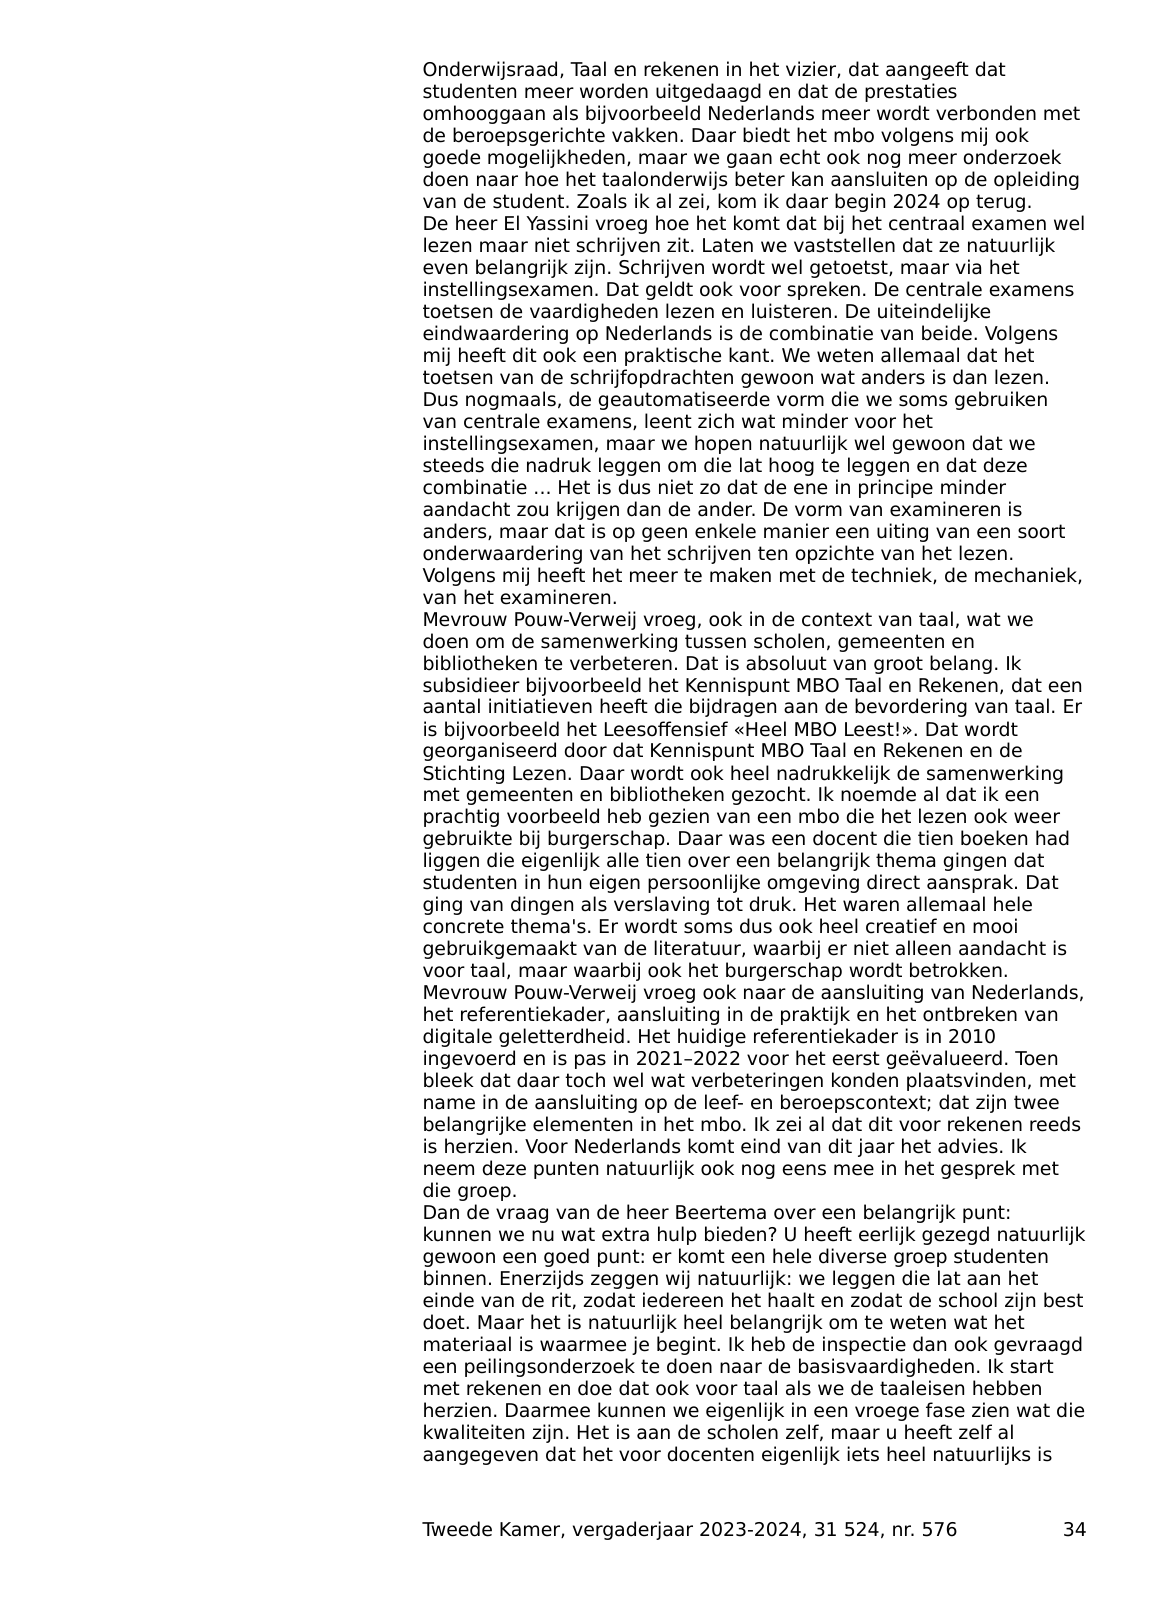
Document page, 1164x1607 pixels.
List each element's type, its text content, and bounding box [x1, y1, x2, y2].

text Mevrouw Pouw-Verweij vroeg ook naar de aansluiting van Nederlands, het referentiekader, aansluiting in de praktijk en het ontbreken van digitale geletterdheid. Het huidige referentiekader is in 2010 ingevoerd en is pas in 2021–2022 voor het eerst geëvalueerd. Toen bleek dat daar toch wel wat verbeteringen konden plaatsvinden, met name in de aansluiting op de leef- en beroepscontext; dat zijn twee belangrijke elementen in het mbo. Ik zei al dat dit voor rekenen reeds is herzien. Voor Nederlands komt eind van dit jaar het advies. Ik neem deze punten natuurlijk ook nog eens mee in het gesprek met die groep. [422, 982, 1087, 1202]
text Dan de vraag van de heer Beertema over een belangrijk punt: kunnen we nu wat extra hulp bieden? U heeft eerlijk gezegd natuurlijk gewoon een goed punt: er komt een hele diverse groep studenten binnen. Enerzijds zeggen wij natuurlijk: we leggen die lat aan het einde van de rit, zodat iedereen het haalt en zodat de school zijn best doet. Maar het is natuurlijk heel belangrijk om te weten wat het materiaal is waarmee je begint. Ik heb de inspectie dan ook gevraagd een peilingsonderzoek te doen naar de basisvaardigheden. Ik start met rekenen en doe dat ook voor taal als we de taaleisen hebben herzien. Daarmee kunnen we eigenlijk in een vroege fase zien wat die kwaliteiten zijn. Het is aan de scholen zelf, maar u heeft zelf al aangegeven dat het voor docenten eigenlijk iets heel natuurlijks is [422, 1202, 1087, 1466]
text Mevrouw Pouw-Verweij vroeg, ook in de context van taal, wat we doen om de samenwerking tussen scholen, gemeenten en bibliotheken te verbeteren. Dat is absoluut van groot belang. Ik subsidieer bijvoorbeeld het Kennispunt MBO Taal en Rekenen, dat een aantal initiatieven heeft die bijdragen aan de bevordering van taal. Er is bijvoorbeeld het Leesoffensief «Heel MBO Leest!». Dat wordt georganiseerd door dat Kennispunt MBO Taal en Rekenen en de Stichting Lezen. Daar wordt ook heel nadrukkelijk de samenwerking met gemeenten en bibliotheken gezocht. Ik noemde al dat ik een prachtig voorbeeld heb gezien van een mbo die het lezen ook weer gebruikte bij burgerschap. Daar was een docent die tien boeken had liggen die eigenlijk alle tien over een belangrijk thema gingen dat studenten in hun eigen persoonlijke omgeving direct aansprak. Dat ging van dingen als verslaving tot druk. Het waren allemaal hele concrete thema's. Er wordt soms dus ook heel creatief en mooi gebruikgemaakt van de literatuur, waarbij er niet alleen aandacht is voor taal, maar waarbij ook het burgerschap wordt betrokken. [422, 608, 1087, 982]
text Onderwijsraad, Taal en rekenen in het vizier, dat aangeeft dat studenten meer worden uitgedaagd en dat de prestaties omhooggaan als bijvoorbeeld Nederlands meer wordt verbonden met de beroepsgerichte vakken. Daar biedt het mbo volgens mij ook goede mogelijkheden, maar we gaan echt ook nog meer onderzoek doen naar hoe het taalonderwijs beter kan aansluiten op de opleiding van de student. Zoals ik al zei, kom ik daar begin 2024 op terug. [422, 59, 1087, 213]
text De heer El Yassini vroeg hoe het komt dat bij het centraal examen wel lezen maar niet schrijven zit. Laten we vaststellen dat ze natuurlijk even belangrijk zijn. Schrijven wordt wel getoetst, maar via het instellingsexamen. Dat geldt ook voor spreken. De centrale examens toetsen de vaardigheden lezen en luisteren. De uiteindelijke eindwaardering op Nederlands is de combinatie van beide. Volgens mij heeft dit ook een praktische kant. We weten allemaal dat het toetsen van de schrijfopdrachten gewoon wat anders is dan lezen. Dus nogmaals, de geautomatiseerde vorm die we soms gebruiken van centrale examens, leent zich wat minder voor het instellingsexamen, maar we hopen natuurlijk wel gewoon dat we steeds die nadruk leggen om die lat hoog te leggen en dat deze combinatie ... Het is dus niet zo dat de ene in principe minder aandacht zou krijgen dan de ander. De vorm van examineren is anders, maar dat is op geen enkele manier een uiting van een soort onderwaardering van het schrijven ten opzichte van het lezen. Volgens mij heeft het meer te maken met de techniek, de mechaniek, van het examineren. [422, 213, 1087, 608]
